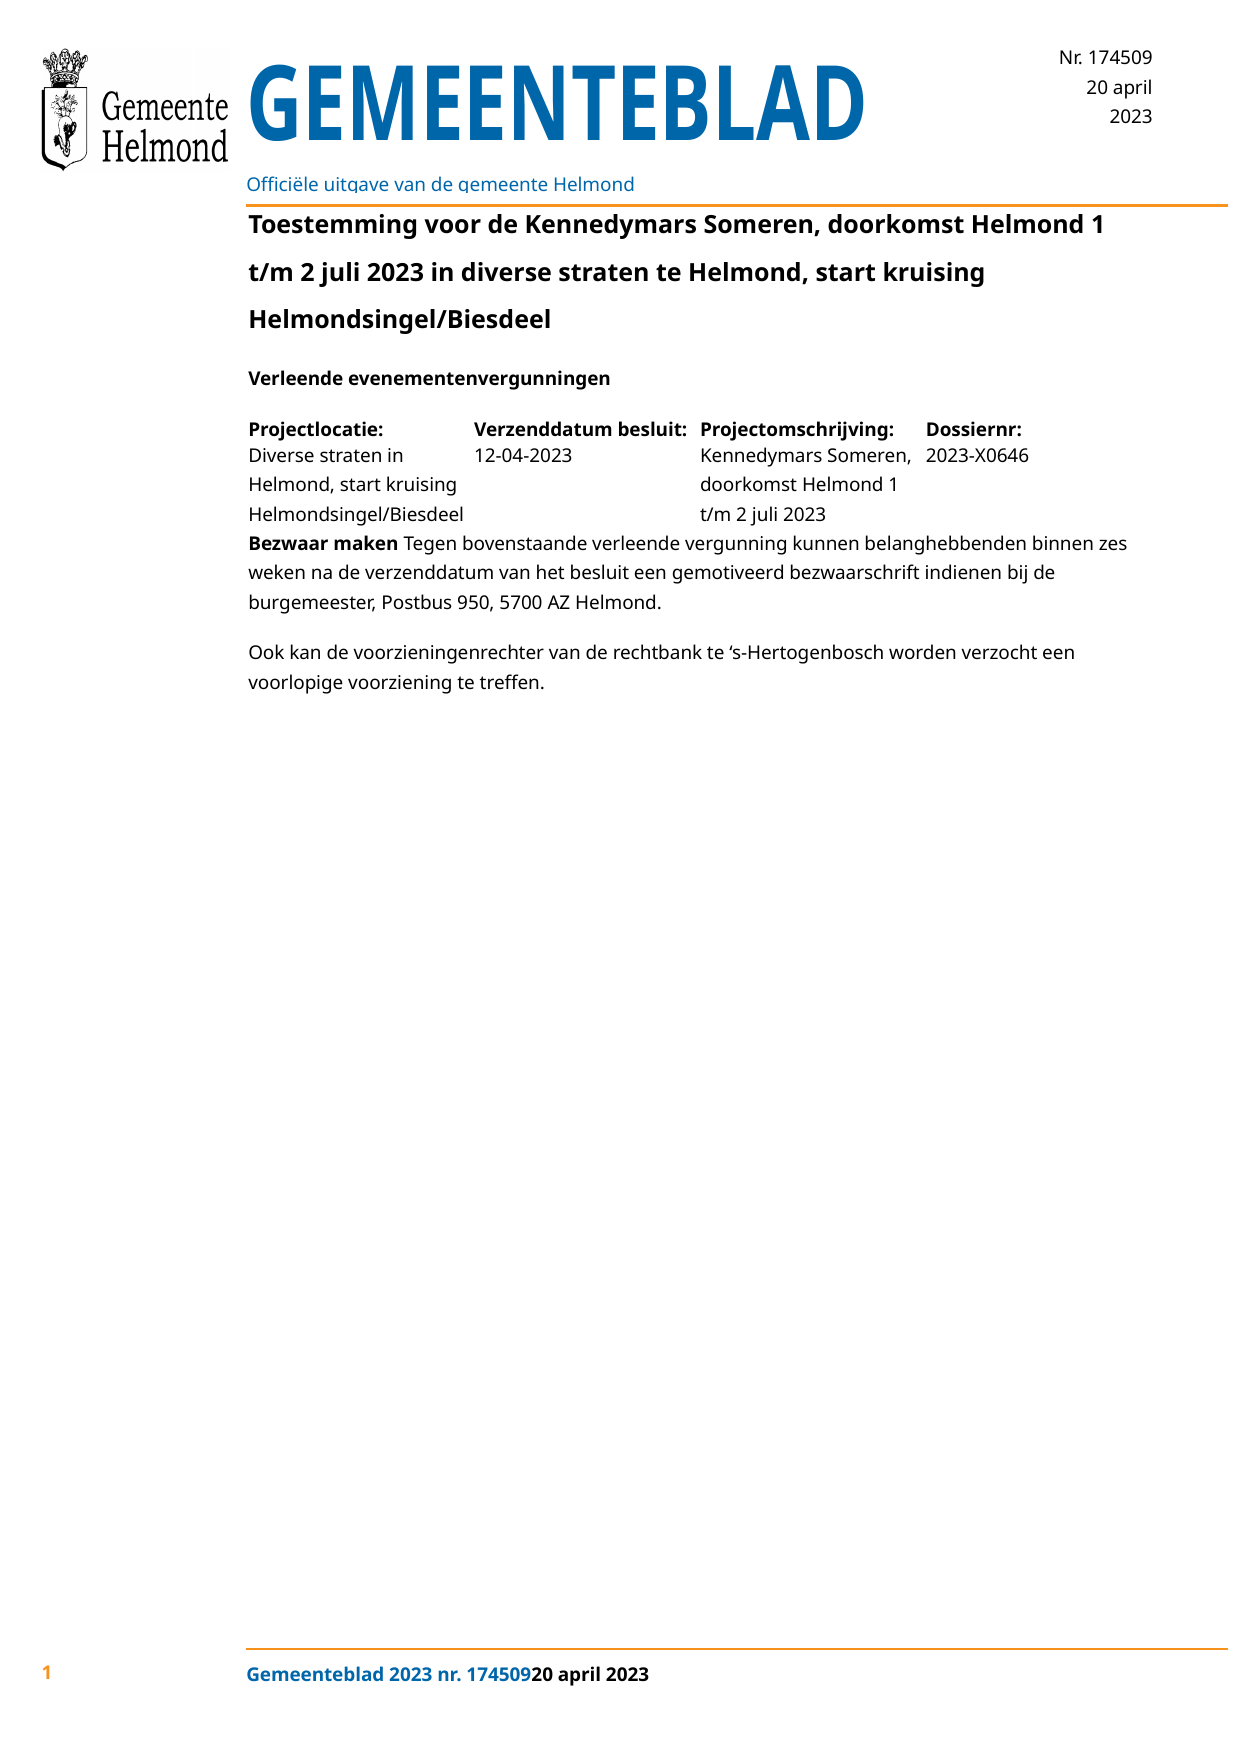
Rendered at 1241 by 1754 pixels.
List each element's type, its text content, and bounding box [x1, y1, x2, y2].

table_header Verzenddatum besluit: [474, 416, 700, 442]
table_header Projectomschrijving: [700, 416, 926, 442]
table_header Projectlocatie: [248, 416, 474, 442]
text Verleende evenementenvergunningen [248, 366, 1152, 391]
table_cell Kennedymars Someren, doorkomst Helmond 1 t/m 2 juli 2023 [700, 442, 926, 527]
text Toestemming voor de Kennedymars Someren, doorkomst Helmond 1 t/m 2 juli 2023 in diverse straten te Helmond, start kruising Helmondsingel/Biesdeel [248, 207, 1152, 336]
text Bezwaar maken Tegen bovenstaande verleende vergunning kunnen belanghebbenden binnen zes weken na de verzenddatum van het besluit een gemotiveerd bezwaarschrift indienen bij de burgemeester, Postbus 950, 5700 AZ Helmond. [248, 530, 1152, 615]
table_header Dossiernr: [926, 416, 1152, 442]
table_cell 2023-X0646 [926, 442, 1152, 527]
table_cell 12-04-2023 [474, 442, 700, 527]
text Ook kan de voorzieningenrechter van de rechtbank te ‘s-Hertogenbosch worden verzocht een voorlopige voorziening te treffen. [248, 639, 1152, 695]
picture [41, 47, 231, 172]
table_cell Diverse straten in Helmond, start kruising Helmondsingel/Biesdeel [248, 442, 474, 527]
